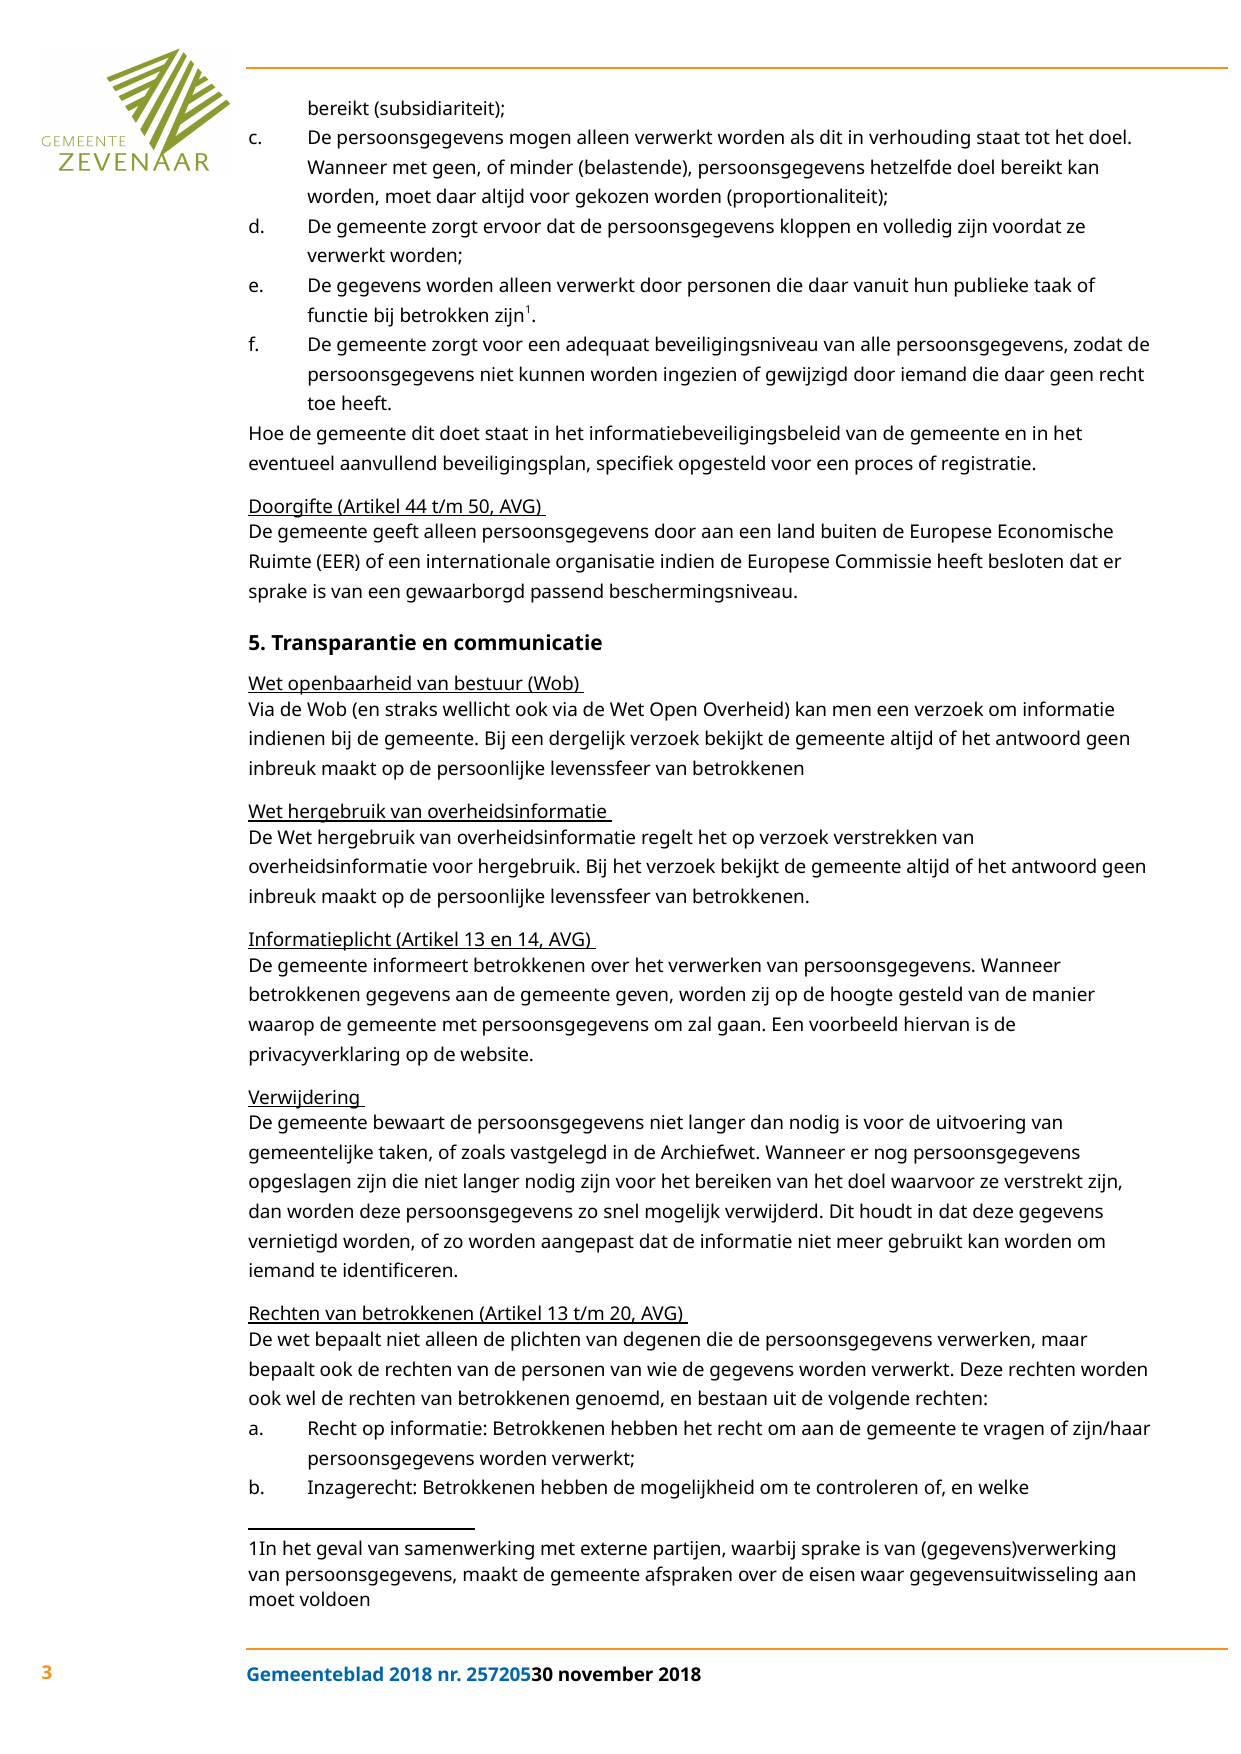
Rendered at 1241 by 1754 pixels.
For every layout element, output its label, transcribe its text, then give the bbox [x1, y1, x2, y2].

text Via de Wob (en straks wellicht ook via de Wet Open Overheid) kan men een verzoek om informatie indienen bij de gemeente. Bij een dergelijk verzoek bekijkt de gemeente altijd of het antwoord geen inbreuk maakt op de persoonlijke levenssfeer van betrokkenen [248, 696, 1152, 781]
text Rechten van betrokkenen (Artikel 13 t/m 20, AVG) [248, 1301, 1152, 1326]
text De gemeente informeert betrokkenen over het verwerken van persoonsgegevens. Wanneer betrokkenen gegevens aan de gemeente geven, worden zij op de hoogte gesteld van de manier waarop de gemeente met persoonsgegevens om zal gaan. Een voorbeeld hiervan is de privacyverklaring op de website. [248, 952, 1152, 1066]
text 5. Transparantie en communicatie [248, 628, 1152, 657]
text Hoe de gemeente dit doet staat in het informatiebeveiligingsbeleid van de gemeente en in het eventueel aanvullend beveiligingsplan, specifiek opgesteld voor een proces of registratie. [248, 420, 1152, 476]
list De gemeente zorgt ervoor dat de persoonsgegevens kloppen en volledig zijn voordat ze verwerkt worden; [248, 213, 1152, 268]
list De gemeente zorgt voor een adequaat beveiligingsniveau van alle persoonsgegevens, zodat de persoonsgegevens niet kunnen worden ingezien of gewijzigd door iemand die daar geen recht toe heeft. [248, 331, 1152, 416]
list Inzagerecht: Betrokkenen hebben de mogelijkheid om te controleren of, en welke [248, 1474, 1152, 1500]
list Recht op informatie: Betrokkenen hebben het recht om aan de gemeente te vragen of zijn/haar persoonsgegevens worden verwerkt; [248, 1415, 1152, 1470]
text Doorgifte (Artikel 44 t/m 50, AVG) [248, 493, 1152, 519]
picture [41, 47, 231, 172]
text De Wet hergebruik van overheidsinformatie regelt het op verzoek verstrekken van overheidsinformatie voor hergebruik. Bij het verzoek bekijkt de gemeente altijd of het antwoord geen inbreuk maakt op de persoonlijke levenssfeer van betrokkenen. [248, 824, 1152, 909]
text De gemeente geeft alleen persoonsgegevens door aan een land buiten de Europese Economische Ruimte (EER) of een internationale organisatie indien de Europese Commissie heeft besloten dat er sprake is van een gewaarborgd passend beschermingsniveau. [248, 519, 1152, 603]
text Verwijdering [248, 1084, 1152, 1109]
list De gegevens worden alleen verwerkt door personen die daar vanuit hun publieke taak of functie bij betrokken zijn. [248, 272, 1152, 328]
text De gemeente bewaart de persoonsgegevens niet langer dan nodig is voor de uitvoering van gemeentelijke taken, of zoals vastgelegd in de Archiefwet. Wanneer er nog persoonsgegevens opgeslagen zijn die niet langer nodig zijn voor het bereiken van het doel waarvoor ze verstrekt zijn, dan worden deze persoonsgegevens zo snel mogelijk verwijderd. Dit houdt in dat deze gegevens vernietigd worden, of zo worden aangepast dat de informatie niet meer gebruikt kan worden om iemand te identificeren. [248, 1109, 1152, 1283]
text Informatieplicht (Artikel 13 en 14, AVG) [248, 926, 1152, 952]
list De persoonsgegevens mogen alleen verwerkt worden als dit in verhouding staat tot het doel. Wanneer met geen, of minder (belastende), persoonsgegevens hetzelfde doel bereikt kan worden, moet daar altijd voor gekozen worden (proportionaliteit); [248, 124, 1152, 209]
list In het geval van samenwerking met externe partijen, waarbij sprake is van (gegevens)verwerking van persoonsgegevens, maakt de gemeente afspraken over de eisen waar gegevensuitwisseling aan moet voldoen [248, 1535, 1152, 1612]
list bereikt (subsidiariteit); [248, 95, 1152, 121]
text Wet hergebruik van overheidsinformatie [248, 798, 1152, 824]
text Wet openbaarheid van bestuur (Wob) [248, 670, 1152, 696]
text De wet bepaalt niet alleen de plichten van degenen die de persoonsgegevens verwerken, maar bepaalt ook de rechten van de personen van wie de gegevens worden verwerkt. Deze rechten worden ook wel de rechten van betrokkenen genoemd, en bestaan uit de volgende rechten: [248, 1326, 1152, 1411]
